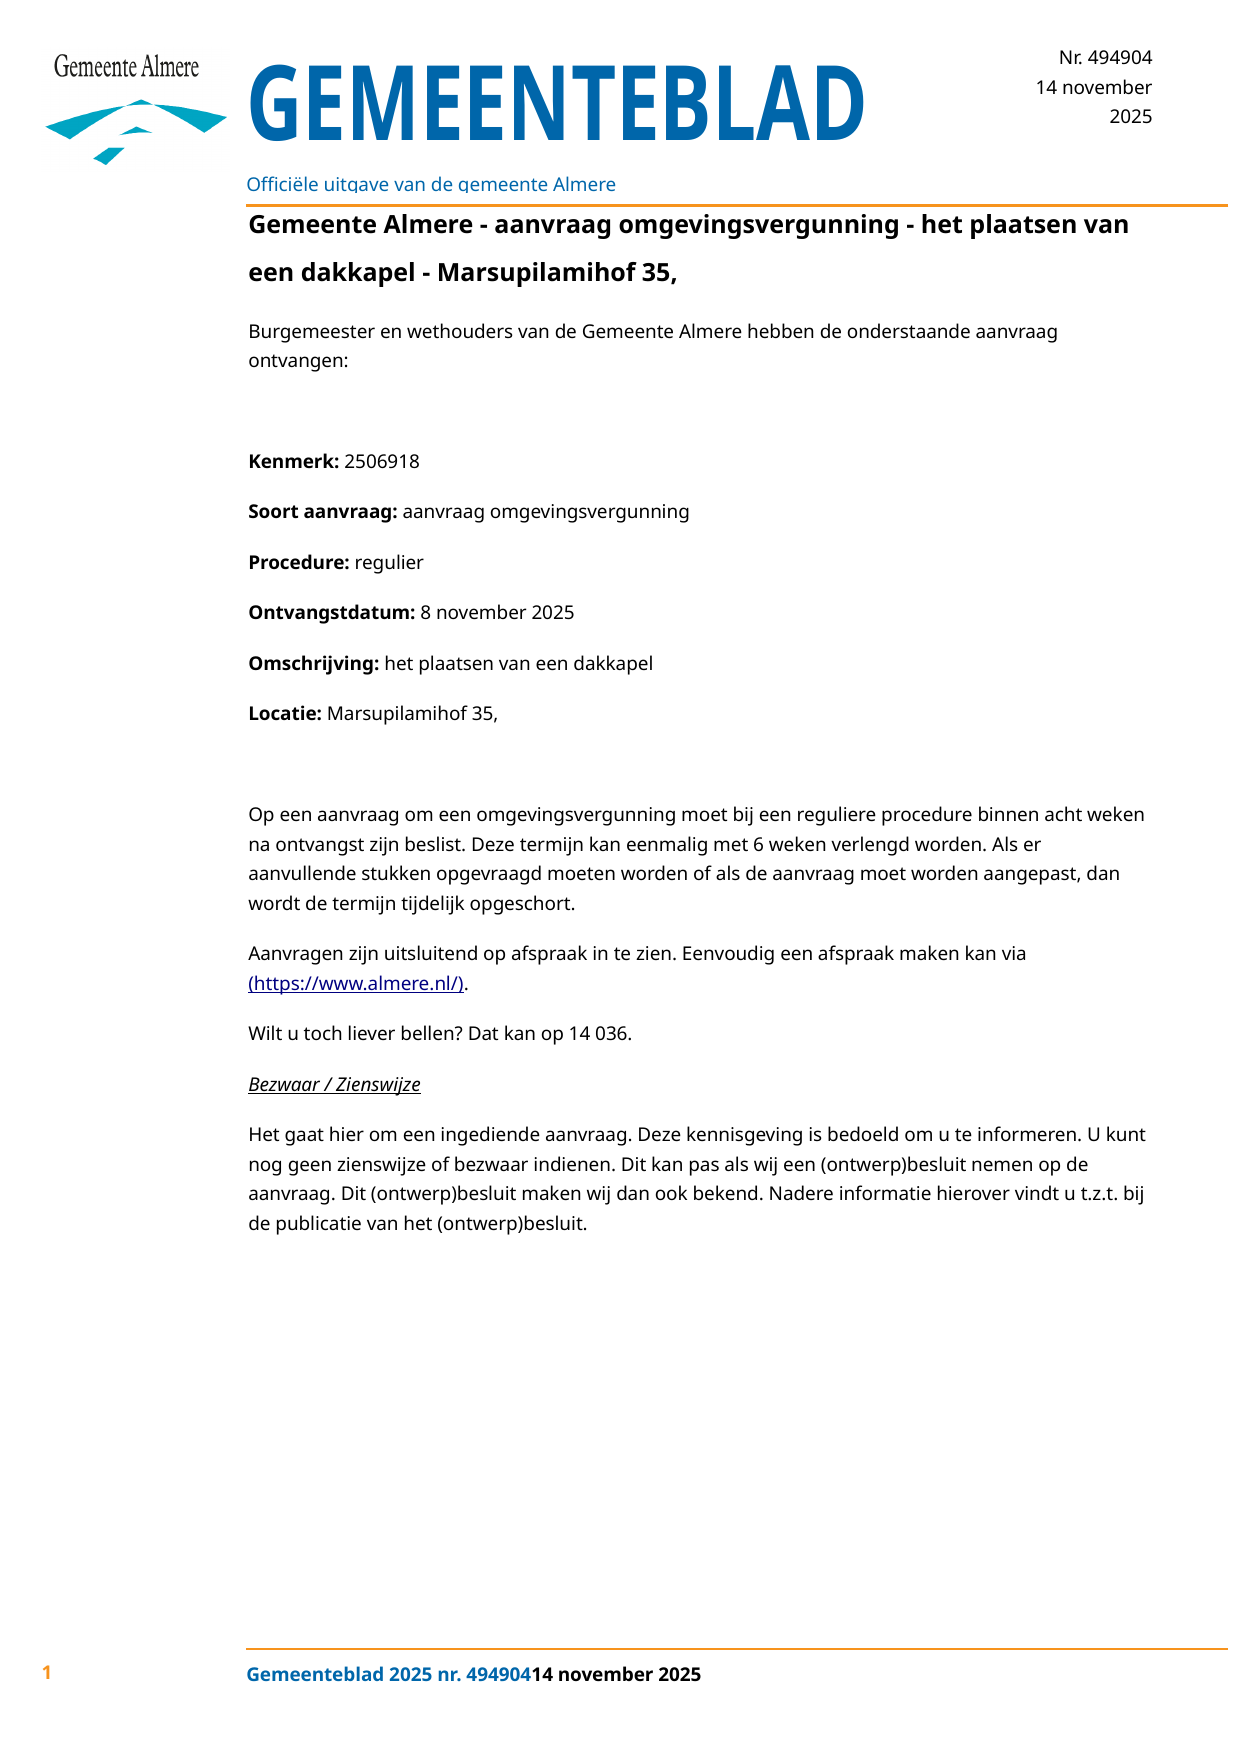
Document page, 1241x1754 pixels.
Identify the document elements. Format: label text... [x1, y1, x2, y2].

text Op een aanvraag om een omgevingsvergunning moet bij een reguliere procedure binnen acht weken na ontvangst zijn beslist. Deze termijn kan eenmalig met 6 weken verlengd worden. Als er aanvullende stukken opgevraagd moeten worden of als de aanvraag moet worden aangepast, dan wordt de termijn tijdelijk opgeschort. [248, 801, 1152, 916]
picture [41, 47, 231, 172]
text Procedure: regulier [248, 549, 1152, 575]
text Omschrijving: het plaatsen van een dakkapel [248, 650, 1152, 676]
text Burgemeester en wethouders van de Gemeente Almere hebben de onderstaande aanvraag ontvangen: [248, 318, 1152, 373]
text Ontvangstdatum: 8 november 2025 [248, 599, 1152, 625]
text Wilt u toch liever bellen? Dat kan op 14 036. [248, 1020, 1152, 1046]
text Bezwaar / Zienswijze [248, 1071, 1152, 1097]
text Kenmerk: 2506918 [248, 448, 1152, 474]
text Soort aanvraag: aanvraag omgevingsvergunning [248, 499, 1152, 524]
text Aanvragen zijn uitsluitend op afspraak in te zien. Eenvoudig een afspraak maken kan via (https://www.almere.nl/). [248, 940, 1152, 996]
text Het gaat hier om een ingediende aanvraag. Deze kennisgeving is bedoeld om u te informeren. U kunt nog geen zienswijze of bezwaar indienen. Dit kan pas als wij een (ontwerp)besluit nemen op de aanvraag. Dit (ontwerp)besluit maken wij dan ook bekend. Nadere informatie hierover vindt u t.z.t. bij de publicatie van het (ontwerp)besluit. [248, 1121, 1152, 1236]
text Locatie: Marsupilamihof 35, [248, 700, 1152, 726]
text Gemeente Almere - aanvraag omgevingsvergunning - het plaatsen van een dakkapel - Marsupilamihof 35, [248, 207, 1152, 288]
